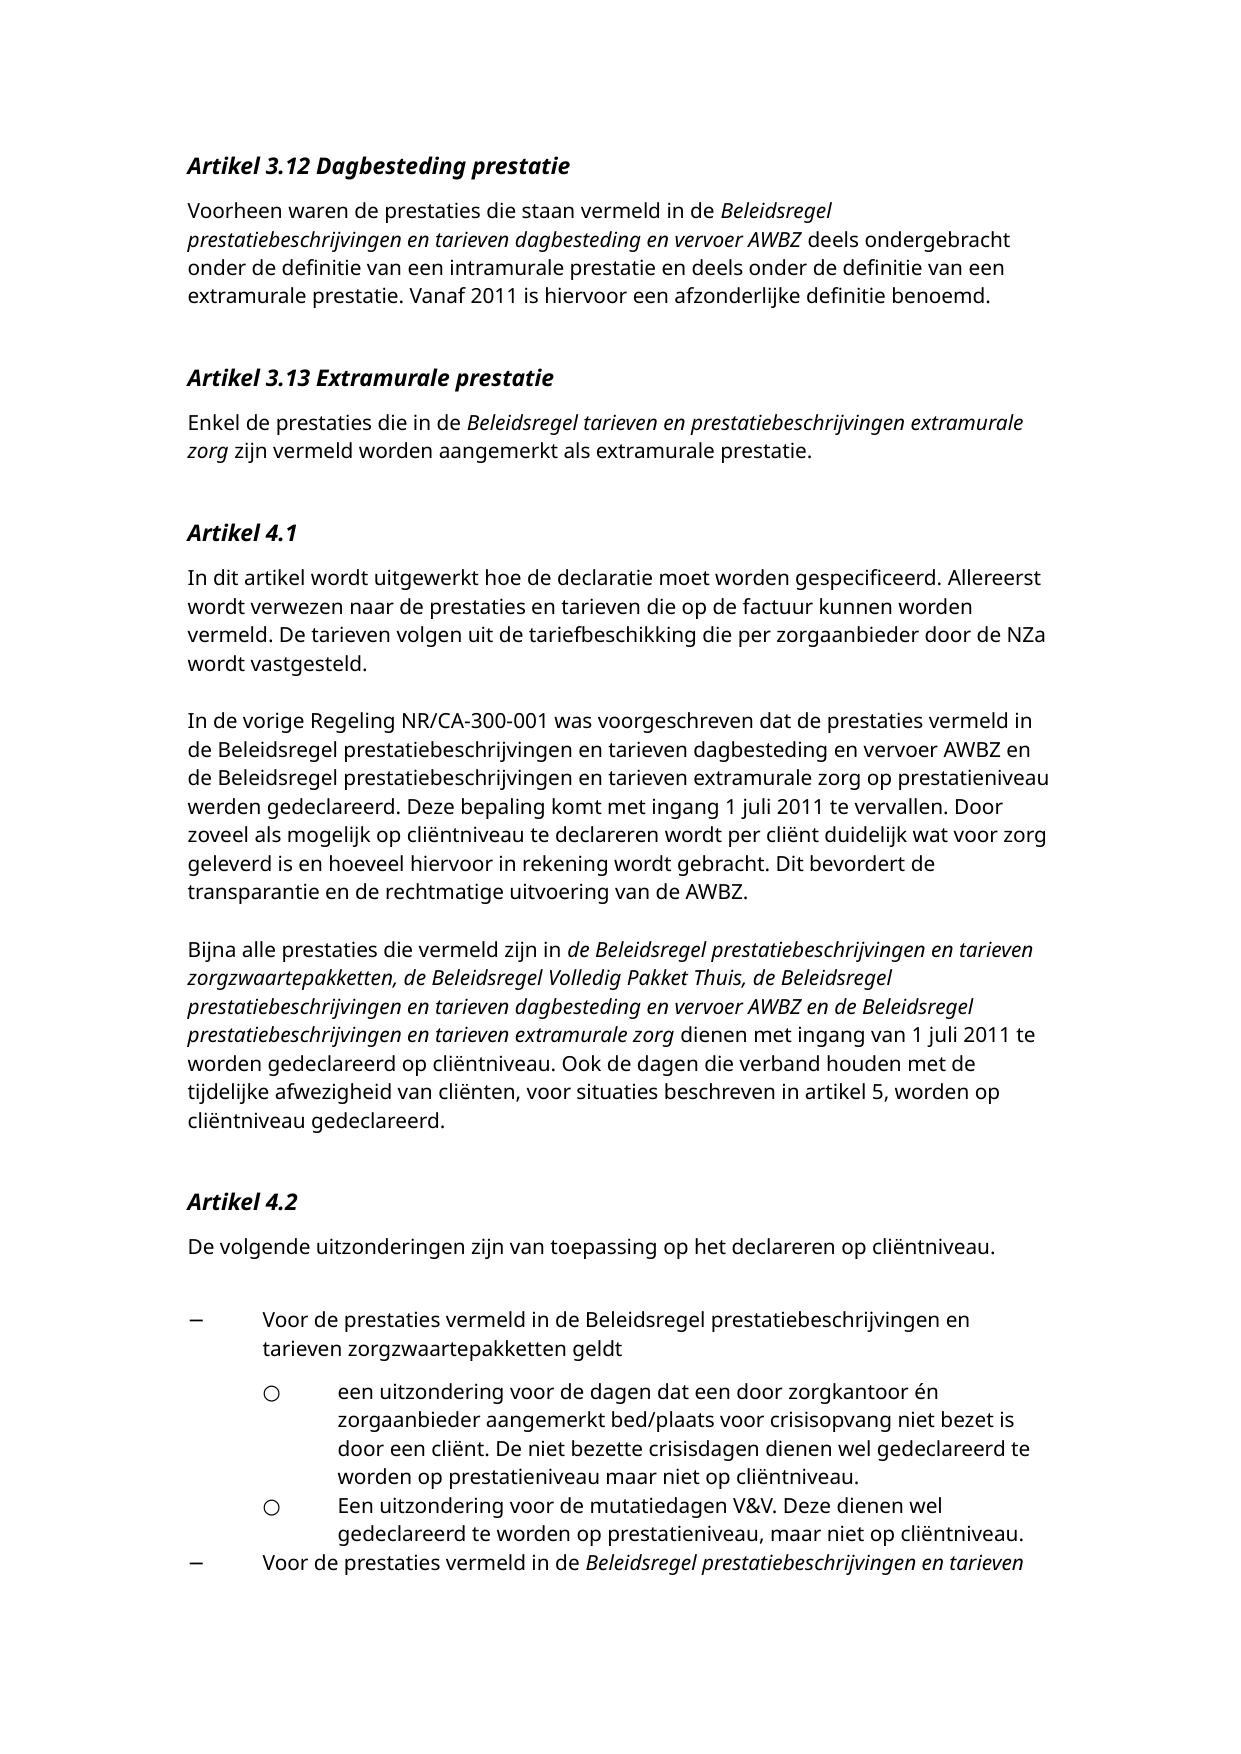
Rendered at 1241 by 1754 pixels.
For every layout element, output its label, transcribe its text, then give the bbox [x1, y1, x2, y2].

text Enkel de prestaties die in de Beleidsregel tarieven en prestatiebeschrijvingen extramurale zorg zijn vermeld worden aangemerkt als extramurale prestatie. [187, 408, 1053, 465]
text In dit artikel wordt uitgewerkt hoe de declaratie moet worden gespecificeerd. Allereerst wordt verwezen naar de prestaties en tarieven die op de factuur kunnen worden vermeld. De tarieven volgen uit de tariefbeschikking die per zorgaanbieder door de NZa wordt vastgesteld. [187, 563, 1053, 677]
list een uitzondering voor de dagen dat een door zorgkantoor én zorgaanbieder aangemerkt bed/plaats voor crisisopvang niet bezet is door een cliënt. De niet bezette crisisdagen dienen wel gedeclareerd te worden op prestatieniveau maar niet op cliëntniveau. [262, 1377, 1053, 1491]
list Voor de prestaties vermeld in de Beleidsregel prestatiebeschrijvingen en tarieven [187, 1548, 1053, 1576]
subtitle Artikel 3.12 Dagbesteding prestatie [187, 150, 1053, 181]
text De volgende uitzonderingen zijn van toepassing op het declareren op cliëntniveau. [187, 1232, 1053, 1261]
text Bijna alle prestaties die vermeld zijn in de Beleidsregel prestatiebeschrijvingen en tarieven zorgzwaartepakketten, de Beleidsregel Volledig Pakket Thuis, de Beleidsregel prestatiebeschrijvingen en tarieven dagbesteding en vervoer AWBZ en de Beleidsregel prestatiebeschrijvingen en tarieven extramurale zorg dienen met ingang van 1 juli 2011 te worden gedeclareerd op cliëntniveau. Ook de dagen die verband houden met de tijdelijke afwezigheid van cliënten, voor situaties beschreven in artikel 5, worden op cliëntniveau gedeclareerd. [187, 935, 1053, 1134]
text Voorheen waren de prestaties die staan vermeld in de Beleidsregel prestatiebeschrijvingen en tarieven dagbesteding en vervoer AWBZ deels ondergebracht onder de definitie van een intramurale prestatie en deels onder de definitie van een extramurale prestatie. Vanaf 2011 is hiervoor een afzonderlijke definitie benoemd. [187, 196, 1053, 310]
subtitle Artikel 4.1 [187, 517, 1053, 548]
text In de vorige Regeling NR/CA-300-001 was voorgeschreven dat de prestaties vermeld in de Beleidsregel prestatiebeschrijvingen en tarieven dagbesteding en vervoer AWBZ en de Beleidsregel prestatiebeschrijvingen en tarieven extramurale zorg op prestatieniveau werden gedeclareerd. Deze bepaling komt met ingang 1 juli 2011 te vervallen. Door zoveel als mogelijk op cliëntniveau te declareren wordt per cliënt duidelijk wat voor zorg geleverd is en hoeveel hiervoor in rekening wordt gebracht. Dit bevordert de transparantie en de rechtmatige uitvoering van de AWBZ. [187, 707, 1053, 906]
subtitle Artikel 4.2 [187, 1186, 1053, 1217]
list Voor de prestaties vermeld in de Beleidsregel prestatiebeschrijvingen en tarieven zorgzwaartepakketten geldt [187, 1305, 1053, 1362]
list Een uitzondering voor de mutatiedagen V&V. Deze dienen wel gedeclareerd te worden op prestatieniveau, maar niet op cliëntniveau. [262, 1491, 1053, 1548]
subtitle Artikel 3.13 Extramurale prestatie [187, 362, 1053, 393]
